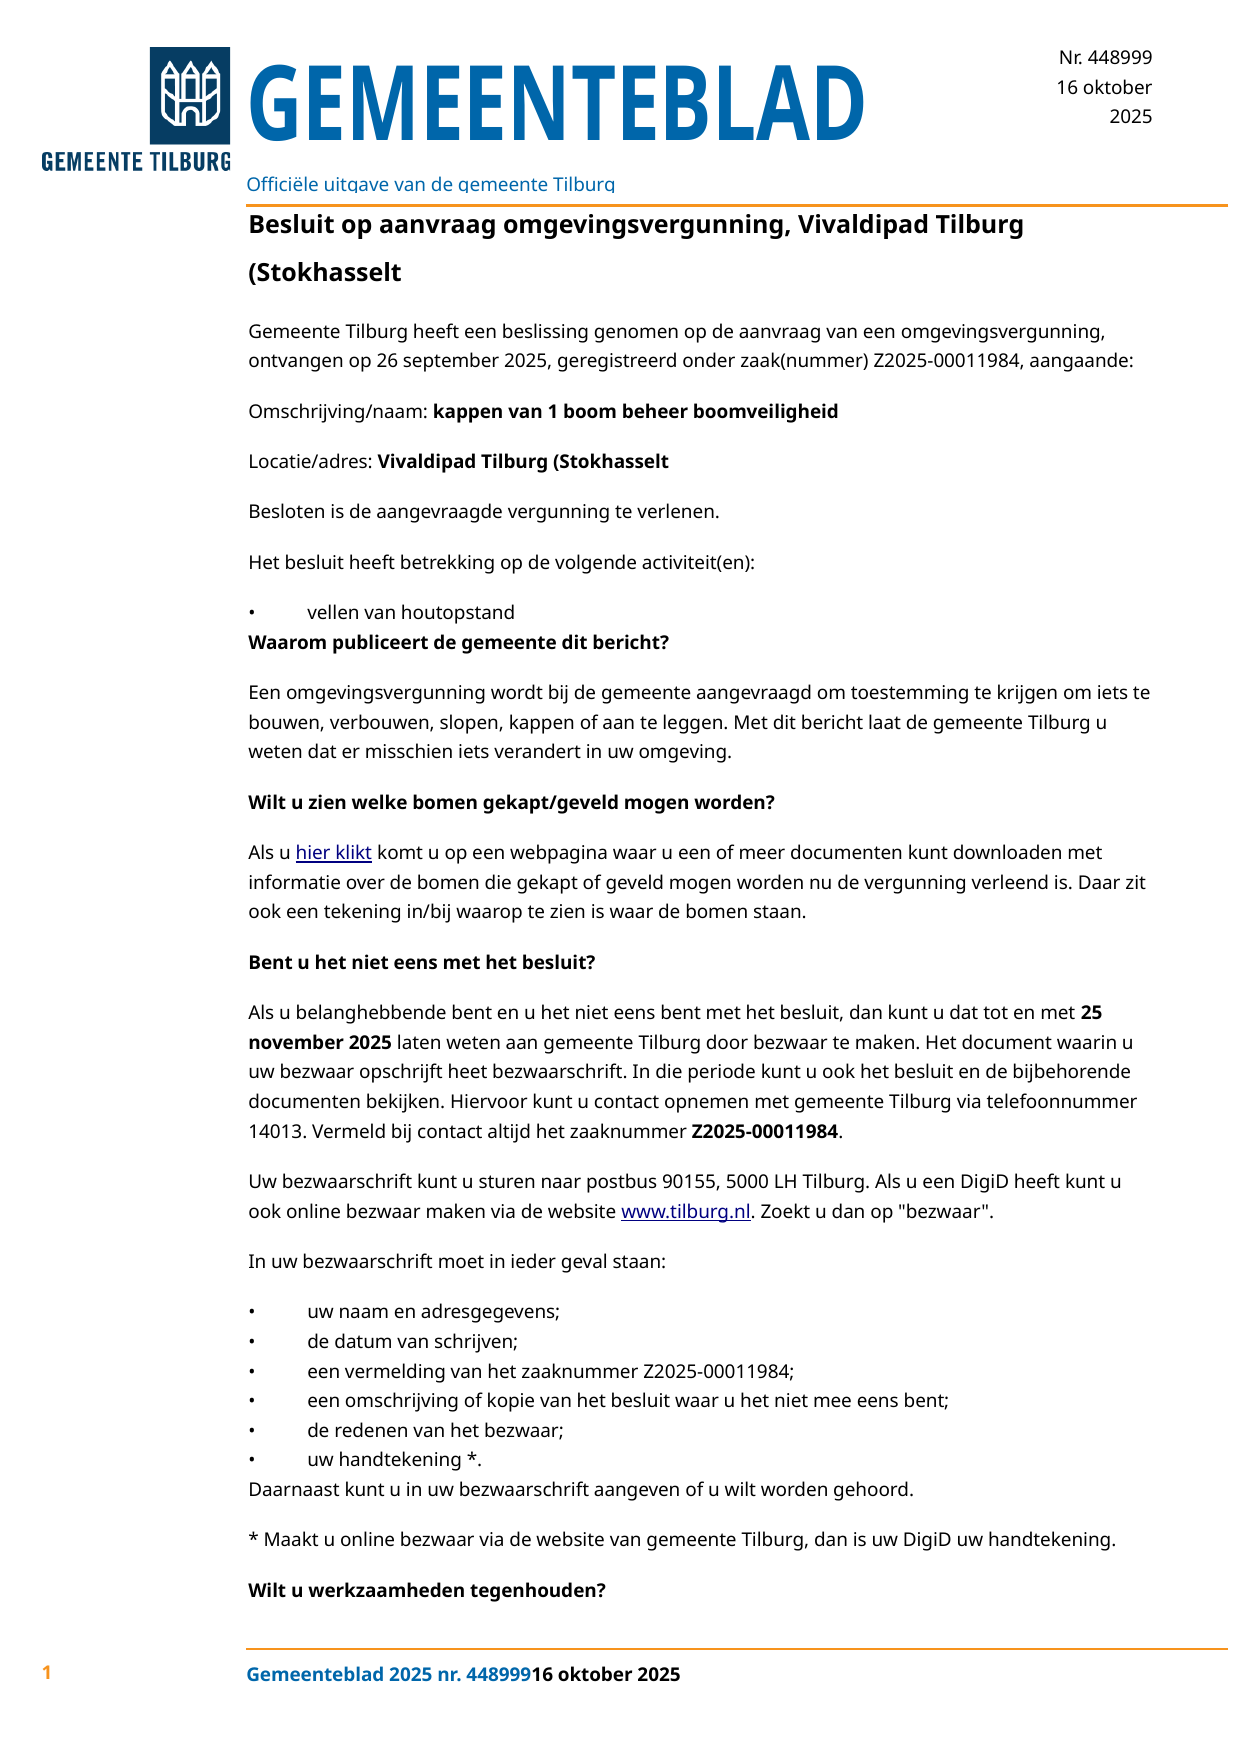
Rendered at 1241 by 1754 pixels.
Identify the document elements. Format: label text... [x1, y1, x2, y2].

text Uw bezwaarschrift kunt u sturen naar postbus 90155, 5000 LH Tilburg. Als u een DigiD heeft kunt u ook online bezwaar maken via de website www.tilburg.nl. Zoekt u dan op "bezwaar". [248, 1168, 1152, 1224]
list uw naam en adresgegevens; [248, 1299, 1152, 1324]
text Waarom publiceert de gemeente dit bericht? [248, 629, 1152, 655]
text Een omgevingsvergunning wordt bij de gemeente aangevraagd om toestemming te krijgen om iets te bouwen, verbouwen, slopen, kappen of aan te leggen. Met dit bericht laat de gemeente Tilburg u weten dat er misschien iets verandert in uw omgeving. [248, 679, 1152, 764]
text Het besluit heeft betrekking op de volgende activiteit(en): [248, 549, 1152, 575]
picture [41, 47, 231, 172]
text Besloten is de aangevraagde vergunning te verlenen. [248, 499, 1152, 524]
text Wilt u werkzaamheden tegenhouden? [248, 1577, 1152, 1603]
list vellen van houtopstand [248, 599, 1152, 625]
list een omschrijving of kopie van het besluit waar u het niet mee eens bent; [248, 1387, 1152, 1413]
list een vermelding van het zaaknummer Z2025-00011984; [248, 1358, 1152, 1384]
text Als u belanghebbende bent en u het niet eens bent met het besluit, dan kunt u dat tot en met 25 november 2025 laten weten aan gemeente Tilburg door bezwaar te maken. Het document waarin u uw bezwaar opschrijft heet bezwaarschrift. In die periode kunt u ook het besluit en de bijbehorende documenten bekijken. Hiervoor kunt u contact opnemen met gemeente Tilburg via telefoonnummer 14013. Vermeld bij contact altijd het zaaknummer Z2025-00011984. [248, 999, 1152, 1144]
text Omschrijving/naam: kappen van 1 boom beheer boomveiligheid [248, 398, 1152, 424]
text Wilt u zien welke bomen gekapt/geveld mogen worden? [248, 789, 1152, 815]
text Bent u het niet eens met het besluit? [248, 949, 1152, 975]
text Daarnaast kunt u in uw bezwaarschrift aangeven of u wilt worden gehoord. [248, 1476, 1152, 1502]
text Als u hier klikt komt u op een webpagina waar u een of meer documenten kunt downloaden met informatie over de bomen die gekapt of geveld mogen worden nu de vergunning verleend is. Daar zit ook een tekening in/bij waarop te zien is waar de bomen staan. [248, 839, 1152, 924]
text Gemeente Tilburg heeft een beslissing genomen op de aanvraag van een omgevingsvergunning, ontvangen op 26 september 2025, geregistreerd onder zaak(nummer) Z2025-00011984, aangaande: [248, 318, 1152, 373]
list uw handtekening *. [248, 1447, 1152, 1472]
list de datum van schrijven; [248, 1328, 1152, 1354]
text In uw bezwaarschrift moet in ieder geval staan: [248, 1248, 1152, 1274]
list de redenen van het bezwaar; [248, 1417, 1152, 1443]
text Locatie/adres: Vivaldipad Tilburg (Stokhasselt [248, 448, 1152, 474]
text * Maakt u online bezwaar via de website van gemeente Tilburg, dan is uw DigiD uw handtekening. [248, 1527, 1152, 1552]
text Besluit op aanvraag omgevingsvergunning, Vivaldipad Tilburg (Stokhasselt [248, 207, 1152, 288]
